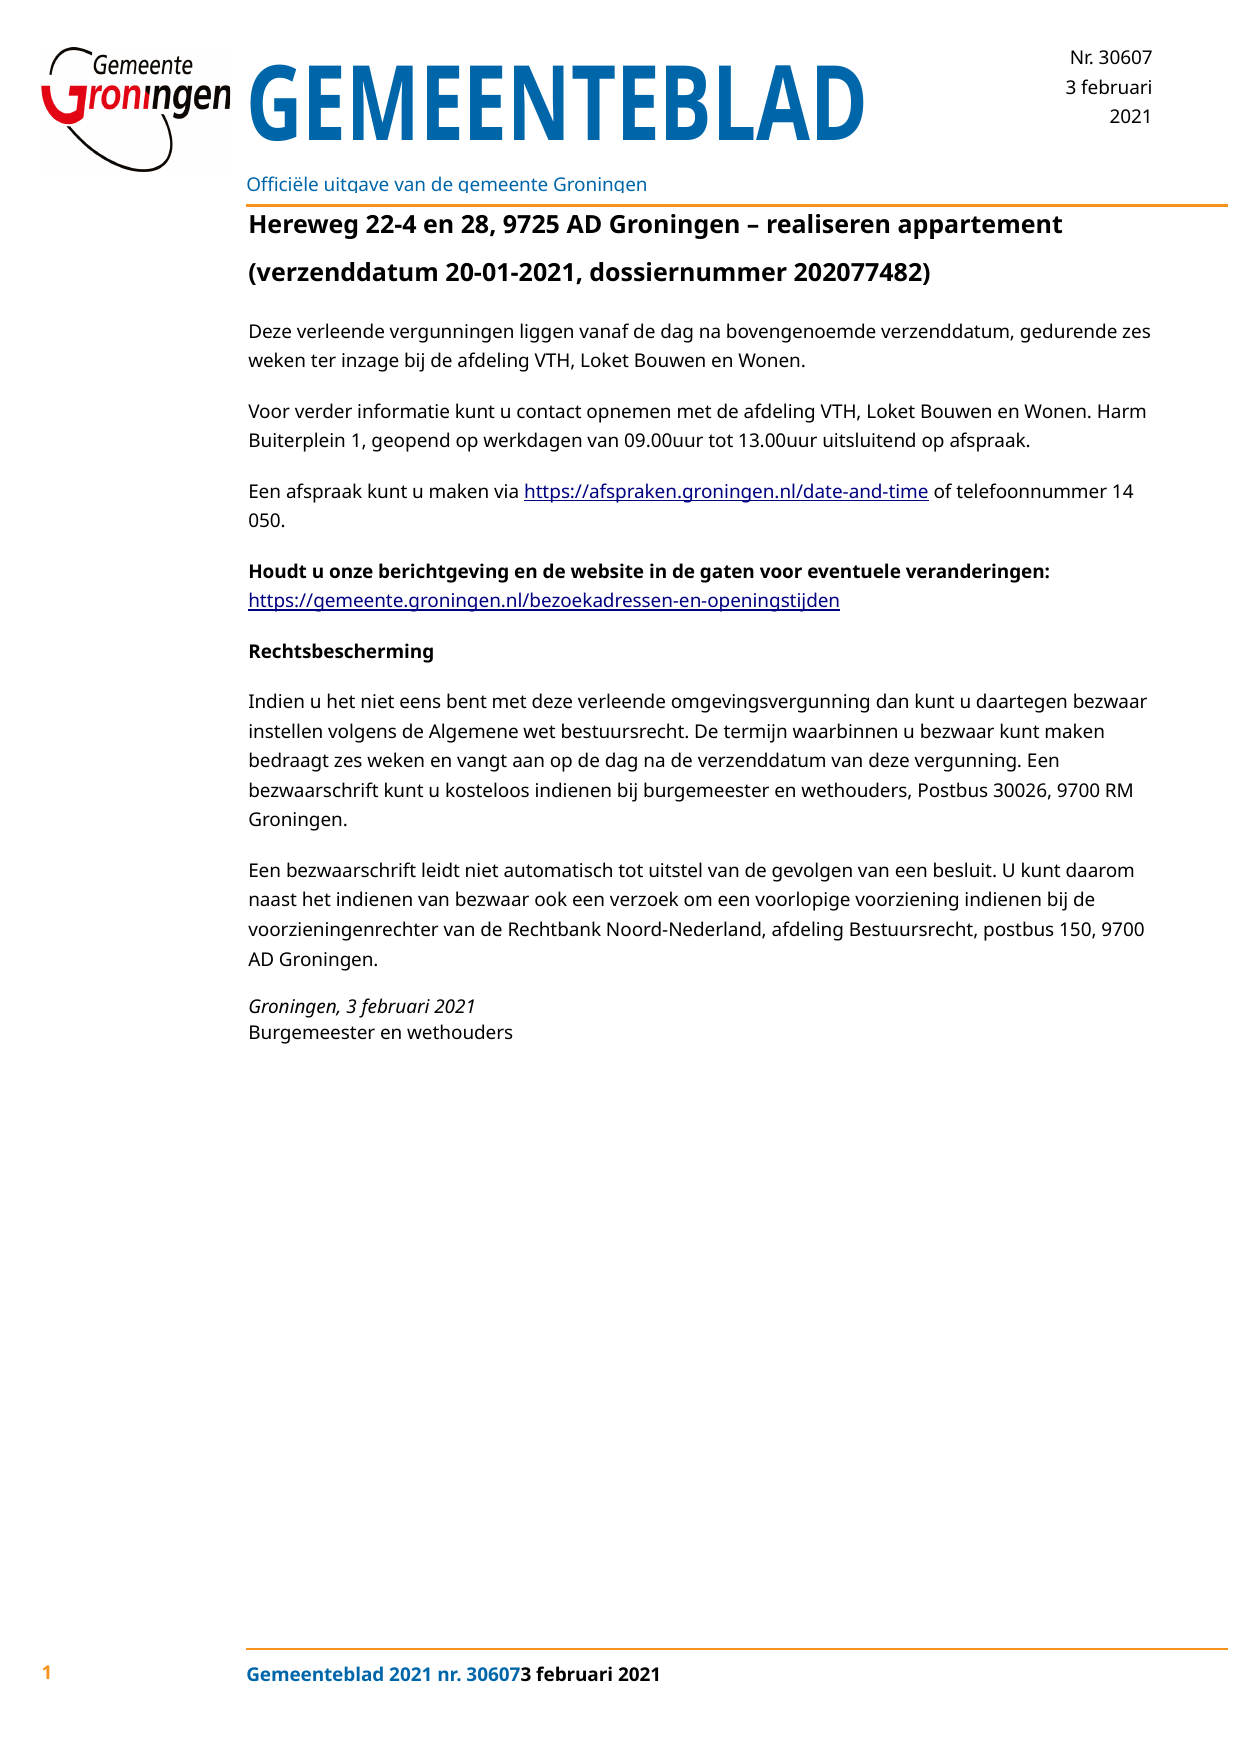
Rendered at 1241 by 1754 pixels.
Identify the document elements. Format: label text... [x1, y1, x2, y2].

text Een bezwaarschrift leidt niet automatisch tot uitstel van de gevolgen van een besluit. U kunt daarom naast het indienen van bezwaar ook een verzoek om een voorlopige voorziening indienen bij de voorzieningenrechter van de Rechtbank Noord-Nederland, afdeling Bestuursrecht, postbus 150, 9700 AD Groningen. [248, 857, 1152, 972]
text Deze verleende vergunningen liggen vanaf de dag na bovengenoemde verzenddatum, gedurende zes weken ter inzage bij de afdeling VTH, Loket Bouwen en Wonen. [248, 318, 1152, 373]
text Voor verder informatie kunt u contact opnemen met de afdeling VTH, Loket Bouwen en Wonen. Harm Buiterplein 1, geopend op werkdagen van 09.00uur tot 13.00uur uitsluitend op afspraak. [248, 398, 1152, 453]
text Houdt u onze berichtgeving en de website in de gaten voor eventuele veranderingen: https://gemeente.groningen.nl/bezoekadressen-en-openingstijden [248, 558, 1152, 613]
text Groningen, 3 februari 2021 [248, 994, 1152, 1019]
text Burgemeester en wethouders [248, 1019, 1152, 1045]
text Indien u het niet eens bent met deze verleende omgevingsvergunning dan kunt u daartegen bezwaar instellen volgens de Algemene wet bestuursrecht. De termijn waarbinnen u bezwaar kunt maken bedraagt zes weken en vangt aan op de dag na de verzenddatum van deze vergunning. Een bezwaarschrift kunt u kosteloos indienen bij burgemeester en wethouders, Postbus 30026, 9700 RM Groningen. [248, 688, 1152, 832]
text Hereweg 22-4 en 28, 9725 AD Groningen – realiseren appartement (verzenddatum 20-01-2021, dossiernummer 202077482) [248, 207, 1152, 288]
text Rechtsbescherming [248, 638, 1152, 664]
text Een afspraak kunt u maken via https://afspraken.groningen.nl/date-and-time of telefoonnummer 14 050. [248, 478, 1152, 533]
picture [41, 47, 231, 172]
